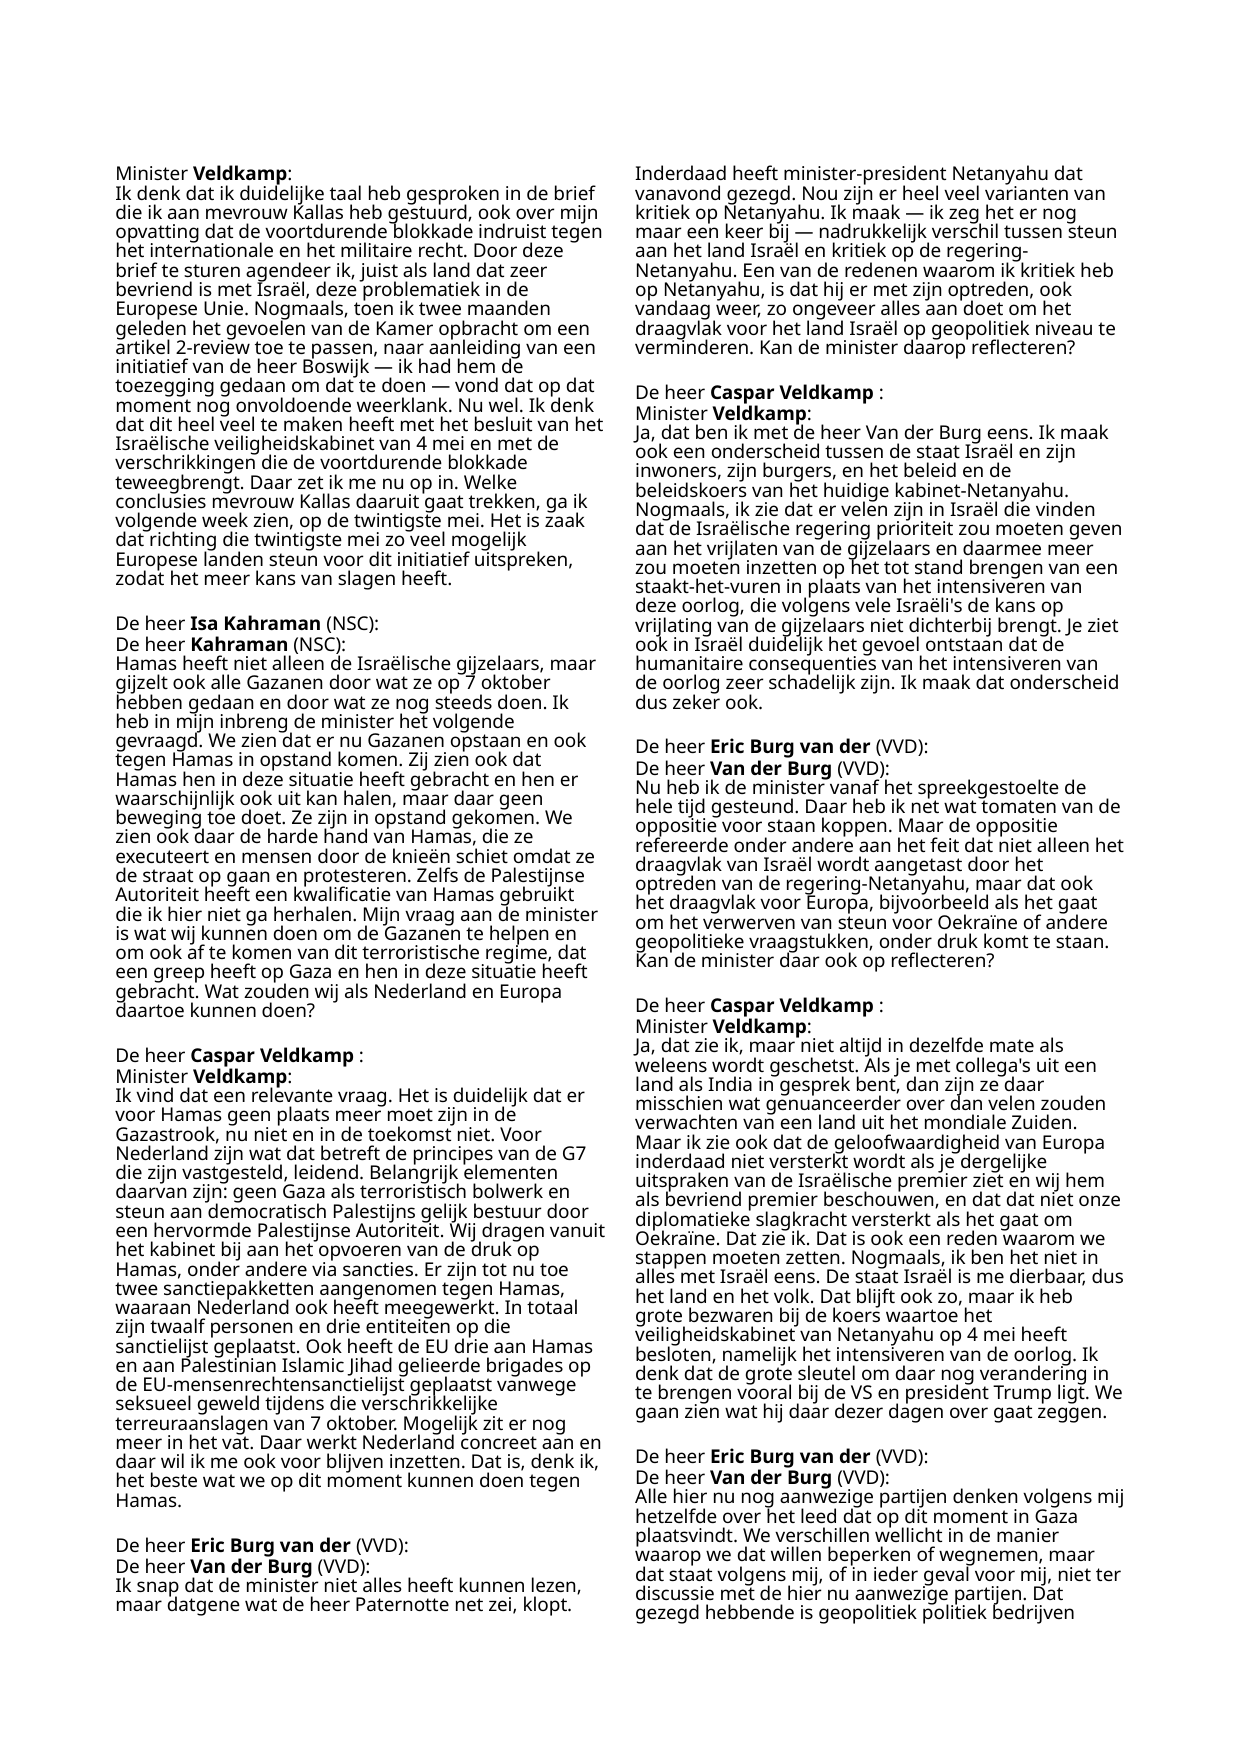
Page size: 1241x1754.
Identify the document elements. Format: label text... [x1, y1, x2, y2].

text Ja, dat ben ik met de heer Van der Burg eens. Ik maak ook een onderscheid tussen de staat Israël en zijn inwoners, zijn burgers, en het beleid en de beleidskoers van het huidige kabinet-Netanyahu. Nogmaals, ik zie dat er velen zijn in Israël die vinden dat de Israëlische regering prioriteit zou moeten geven aan het vrijlaten van de gijzelaars en daarmee meer zou moeten inzetten op het tot stand brengen van een staakt-het-vuren in plaats van het intensiveren van deze oorlog, die volgens vele Israëli's de kans op vrijlating van de gijzelaars niet dichterbij brengt. Je ziet ook in Israël duidelijk het gevoel ontstaan dat de humanitaire consequenties van het intensiveren van de oorlog zeer schadelijk zijn. Ik maak dat onderscheid dus zeker ook. [635, 424, 1125, 713]
text Hamas heeft niet alleen de Israëlische gijzelaars, maar gijzelt ook alle Gazanen door wat ze op 7 oktober hebben gedaan en door wat ze nog steeds doen. Ik heb in mijn inbreng de minister het volgende gevraagd. We zien dat er nu Gazanen opstaan en ook tegen Hamas in opstand komen. Zij zien ook dat Hamas hen in deze situatie heeft gebracht en hen er waarschijnlijk ook uit kan halen, maar daar geen beweging toe doet. Ze zijn in opstand gekomen. We zien ook daar de harde hand van Hamas, die ze executeert en mensen door de knieën schiet omdat ze de straat op gaan en protesteren. Zelfs de Palestijnse Autoriteit heeft een kwalificatie van Hamas gebruikt die ik hier niet ga herhalen. Mijn vraag aan de minister is wat wij kunnen doen om de Gazanen te helpen en om ook af te komen van dit terroristische regime, dat een greep heeft op Gaza en hen in deze situatie heeft gebracht. Wat zouden wij als Nederland en Europa daartoe kunnen doen? [115, 655, 605, 1021]
text De heer Van der Burg (VVD): [635, 1469, 1125, 1488]
text Minister Veldkamp: [635, 404, 1125, 424]
text Ja, dat zie ik, maar niet altijd in dezelfde mate als weleens wordt geschetst. Als je met collega's uit een land als India in gesprek bent, dan zijn ze daar misschien wat genuanceerder over dan velen zouden verwachten van een land uit het mondiale Zuiden. Maar ik zie ook dat de geloofwaardigheid van Europa inderdaad niet versterkt wordt als je dergelijke uitspraken van de Israëlische premier ziet en wij hem als bevriend premier beschouwen, en dat dat niet onze diplomatieke slagkracht versterkt als het gaat om Oekraïne. Dat zie ik. Dat is ook een reden waarom we stappen moeten zetten. Nogmaals, ik ben het niet in alles met Israël eens. De staat Israël is me dierbaar, dus het land en het volk. Dat blijft ook zo, maar ik heb grote bezwaren bij de koers waartoe het veiligheidskabinet van Netanyahu op 4 mei heeft besloten, namelijk het intensiveren van de oorlog. Ik denk dat de grote sleutel om daar nog verandering in te brengen vooral bij de VS en president Trump ligt. We gaan zien wat hij daar dezer dagen over gaat zeggen. [635, 1037, 1125, 1423]
text Inderdaad heeft minister-president Netanyahu dat vanavond gezegd. Nou zijn er heel veel varianten van kritiek op Netanyahu. Ik maak — ik zeg het er nog maar een keer bij — nadrukkelijk verschil tussen steun aan het land Israël en kritiek op de regering-Netanyahu. Een van de redenen waarom ik kritiek heb op Netanyahu, is dat hij er met zijn optreden, ook vandaag weer, zo ongeveer alles aan doet om het draagvlak voor het land Israël op geopolitiek niveau te verminderen. Kan de minister daarop reflecteren? [635, 165, 1125, 358]
text Ik snap dat de minister niet alles heeft kunnen lezen, maar datgene wat de heer Paternotte net zei, klopt. [115, 1577, 605, 1615]
text De heer Isa Kahraman (NSC): [115, 610, 605, 636]
text Alle hier nu nog aanwezige partijen denken volgens mij hetzelfde over het leed dat op dit moment in Gaza plaatsvindt. We verschillen wellicht in de manier waarop we dat willen beperken of wegnemen, maar dat staat volgens mij, of in ieder geval voor mij, niet ter discussie met de hier nu aanwezige partijen. Dat gezegd hebbende is geopolitiek politiek bedrijven [635, 1488, 1125, 1623]
text Nu heb ik de minister vanaf het spreekgestoelte de hele tijd gesteund. Daar heb ik net wat tomaten van de oppositie voor staan koppen. Maar de oppositie refereerde onder andere aan het feit dat niet alleen het draagvlak van Israël wordt aangetast door het optreden van de regering-Netanyahu, maar dat ook het draagvlak voor Europa, bijvoorbeeld als het gaat om het verwerven van steun voor Oekraïne of andere geopolitieke vraagstukken, onder druk komt te staan. Kan de minister daar ook op reflecteren? [635, 779, 1125, 971]
text De heer Caspar Veldkamp : [115, 1042, 605, 1068]
text De heer Caspar Veldkamp : [635, 379, 1125, 404]
text De heer Caspar Veldkamp : [635, 992, 1125, 1018]
text Ik vind dat een relevante vraag. Het is duidelijk dat er voor Hamas geen plaats meer moet zijn in de Gazastrook, nu niet en in de toekomst niet. Voor Nederland zijn wat dat betreft de principes van de G7 die zijn vastgesteld, leidend. Belangrijk elementen daarvan zijn: geen Gaza als terroristisch bolwerk en steun aan democratisch Palestijns gelijk bestuur door een hervormde Palestijnse Autoriteit. Wij dragen vanuit het kabinet bij aan het opvoeren van de druk op Hamas, onder andere via sancties. Er zijn tot nu toe twee sanctiepakketten aangenomen tegen Hamas, waaraan Nederland ook heeft meegewerkt. In totaal zijn twaalf personen en drie entiteiten op die sanctielijst geplaatst. Ook heeft de EU drie aan Hamas en aan Palestinian Islamic Jihad gelieerde brigades op de EU-mensenrechtensanctielijst geplaatst vanwege seksueel geweld tijdens die verschrikkelijke terreuraanslagen van 7 oktober. Mogelijk zit er nog meer in het vat. Daar werkt Nederland concreet aan en daar wil ik me ook voor blijven inzetten. Dat is, denk ik, het beste wat we op dit moment kunnen doen tegen Hamas. [115, 1087, 605, 1511]
text Minister Veldkamp: [115, 1068, 605, 1087]
text Minister Veldkamp: [115, 165, 605, 184]
text De heer Eric Burg van der (VVD): [635, 1443, 1125, 1469]
text De heer Van der Burg (VVD): [115, 1558, 605, 1577]
text De heer Eric Burg van der (VVD): [115, 1532, 605, 1558]
text De heer Kahraman (NSC): [115, 636, 605, 655]
text Ik denk dat ik duidelijke taal heb gesproken in de brief die ik aan mevrouw Kallas heb gestuurd, ook over mijn opvatting dat de voortdurende blokkade indruist tegen het internationale en het militaire recht. Door deze brief te sturen agendeer ik, juist als land dat zeer bevriend is met Israël, deze problematiek in de Europese Unie. Nogmaals, toen ik twee maanden geleden het gevoelen van de Kamer opbracht om een artikel 2-review toe te passen, naar aanleiding van een initiatief van de heer Boswijk — ik had hem de toezegging gedaan om dat te doen — vond dat op dat moment nog onvoldoende weerklank. Nu wel. Ik denk dat dit heel veel te maken heeft met het besluit van het Israëlische veiligheidskabinet van 4 mei en met de verschrikkingen die de voortdurende blokkade teweegbrengt. Daar zet ik me nu op in. Welke conclusies mevrouw Kallas daaruit gaat trekken, ga ik volgende week zien, op de twintigste mei. Het is zaak dat richting die twintigste mei zo veel mogelijk Europese landen steun voor dit initiatief uitspreken, zodat het meer kans van slagen heeft. [115, 184, 605, 589]
text De heer Van der Burg (VVD): [635, 759, 1125, 779]
text Minister Veldkamp: [635, 1018, 1125, 1037]
text De heer Eric Burg van der (VVD): [635, 734, 1125, 759]
